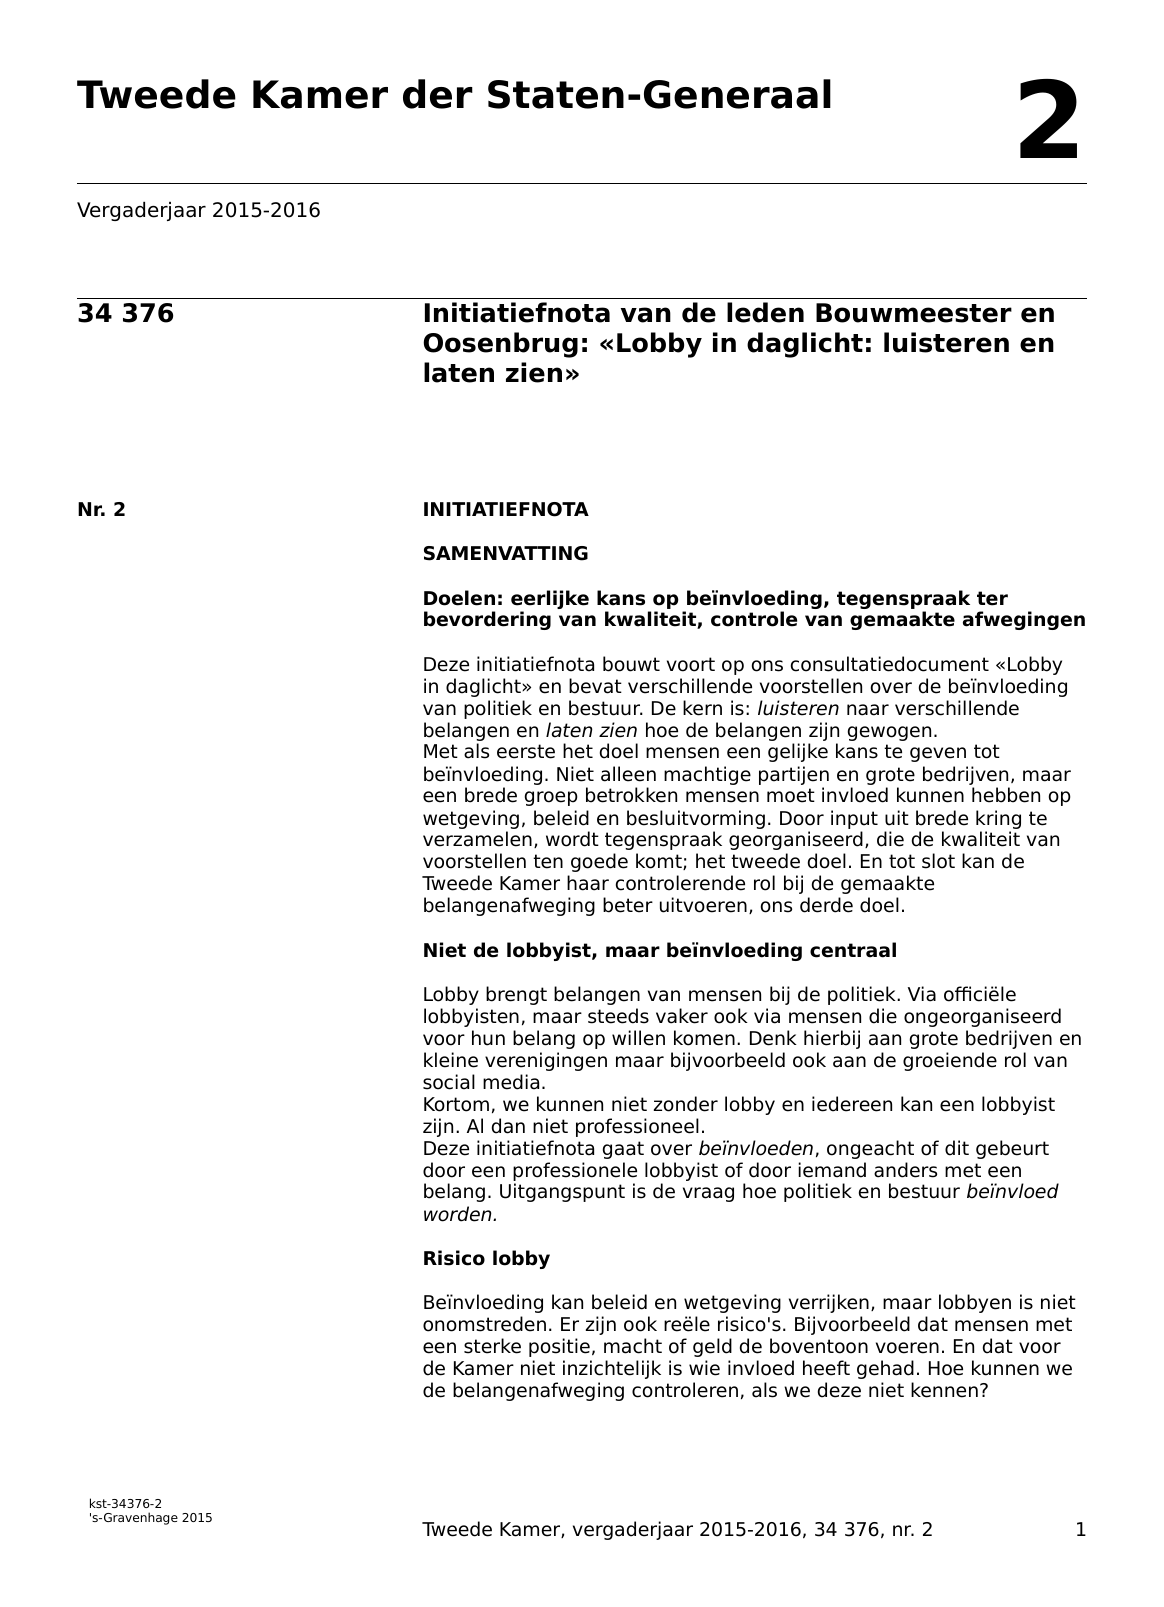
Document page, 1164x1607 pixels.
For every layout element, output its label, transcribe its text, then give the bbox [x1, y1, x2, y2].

text kst-34376-2 [88, 1497, 323, 1511]
text Deze initiatiefnota bouwt voort op ons consultatiedocument «Lobby in daglicht» en bevat verschillende voorstellen over de beïnvloeding van politiek en bestuur. De kern is: luisteren naar verschillende belangen en laten zien hoe de belangen zijn gewogen. [422, 653, 1087, 741]
table_cell Vergaderjaar 2015-2016 [77, 184, 1087, 298]
text 's-Gravenhage 2015 [88, 1511, 323, 1525]
text Lobby brengt belangen van mensen bij de politiek. Via officiële lobbyisten, maar steeds vaker ook via mensen die ongeorganiseerd voor hun belang op willen komen. Denk hierbij aan grote bedrijven en kleine verenigingen maar bijvoorbeeld ook aan de groeiende rol van social media. [422, 984, 1087, 1093]
subtitle SAMENVATTING [422, 543, 1087, 565]
subtitle Niet de lobbyist, maar beïnvloeding centraal [422, 939, 1087, 961]
subtitle 34 376 Initiatiefnota van de leden Bouwmeester en Oosenbrug: «Lobby in daglicht: luisteren en laten zien» [77, 299, 1087, 388]
table_header 2 [886, 59, 1087, 183]
text Met als eerste het doel mensen een gelijke kans te geven tot beïnvloeding. Niet alleen machtige partijen en grote bedrijven, maar een brede groep betrokken mensen moet invloed kunnen hebben op wetgeving, beleid en besluitvorming. Door input uit brede kring te verzamelen, wordt tegenspraak georganiseerd, die de kwaliteit van voorstellen ten goede komt; het tweede doel. En tot slot kan de Tweede Kamer haar controlerende rol bij de gemaakte belangenafweging beter uitvoeren, ons derde doel. [422, 741, 1087, 917]
subtitle Risico lobby [422, 1248, 1087, 1269]
table_header Tweede Kamer der Staten-Generaal [77, 59, 886, 183]
text Beïnvloeding kan beleid en wetgeving verrijken, maar lobbyen is niet onomstreden. Er zijn ook reële risico's. Bijvoorbeeld dat mensen met een sterke positie, macht of geld de boventoon voeren. En dat voor de Kamer niet inzichtelijk is wie invloed heeft gehad. Hoe kunnen we de belangenafweging controleren, als we deze niet kennen? [422, 1292, 1087, 1402]
subtitle Doelen: eerlijke kans op beïnvloeding, tegenspraak ter bevordering van kwaliteit, controle van gemaakte afwegingen [422, 587, 1087, 631]
subtitle Nr. 2 INITIATIEFNOTA [77, 499, 1087, 521]
text Kortom, we kunnen niet zonder lobby en iedereen kan een lobbyist zijn. Al dan niet professioneel. [422, 1093, 1087, 1137]
text Deze initiatiefnota gaat over beïnvloeden, ongeacht of dit gebeurt door een professionele lobbyist of door iemand anders met een belang. Uitgangspunt is de vraag hoe politiek en bestuur beïnvloed worden. [422, 1137, 1087, 1225]
